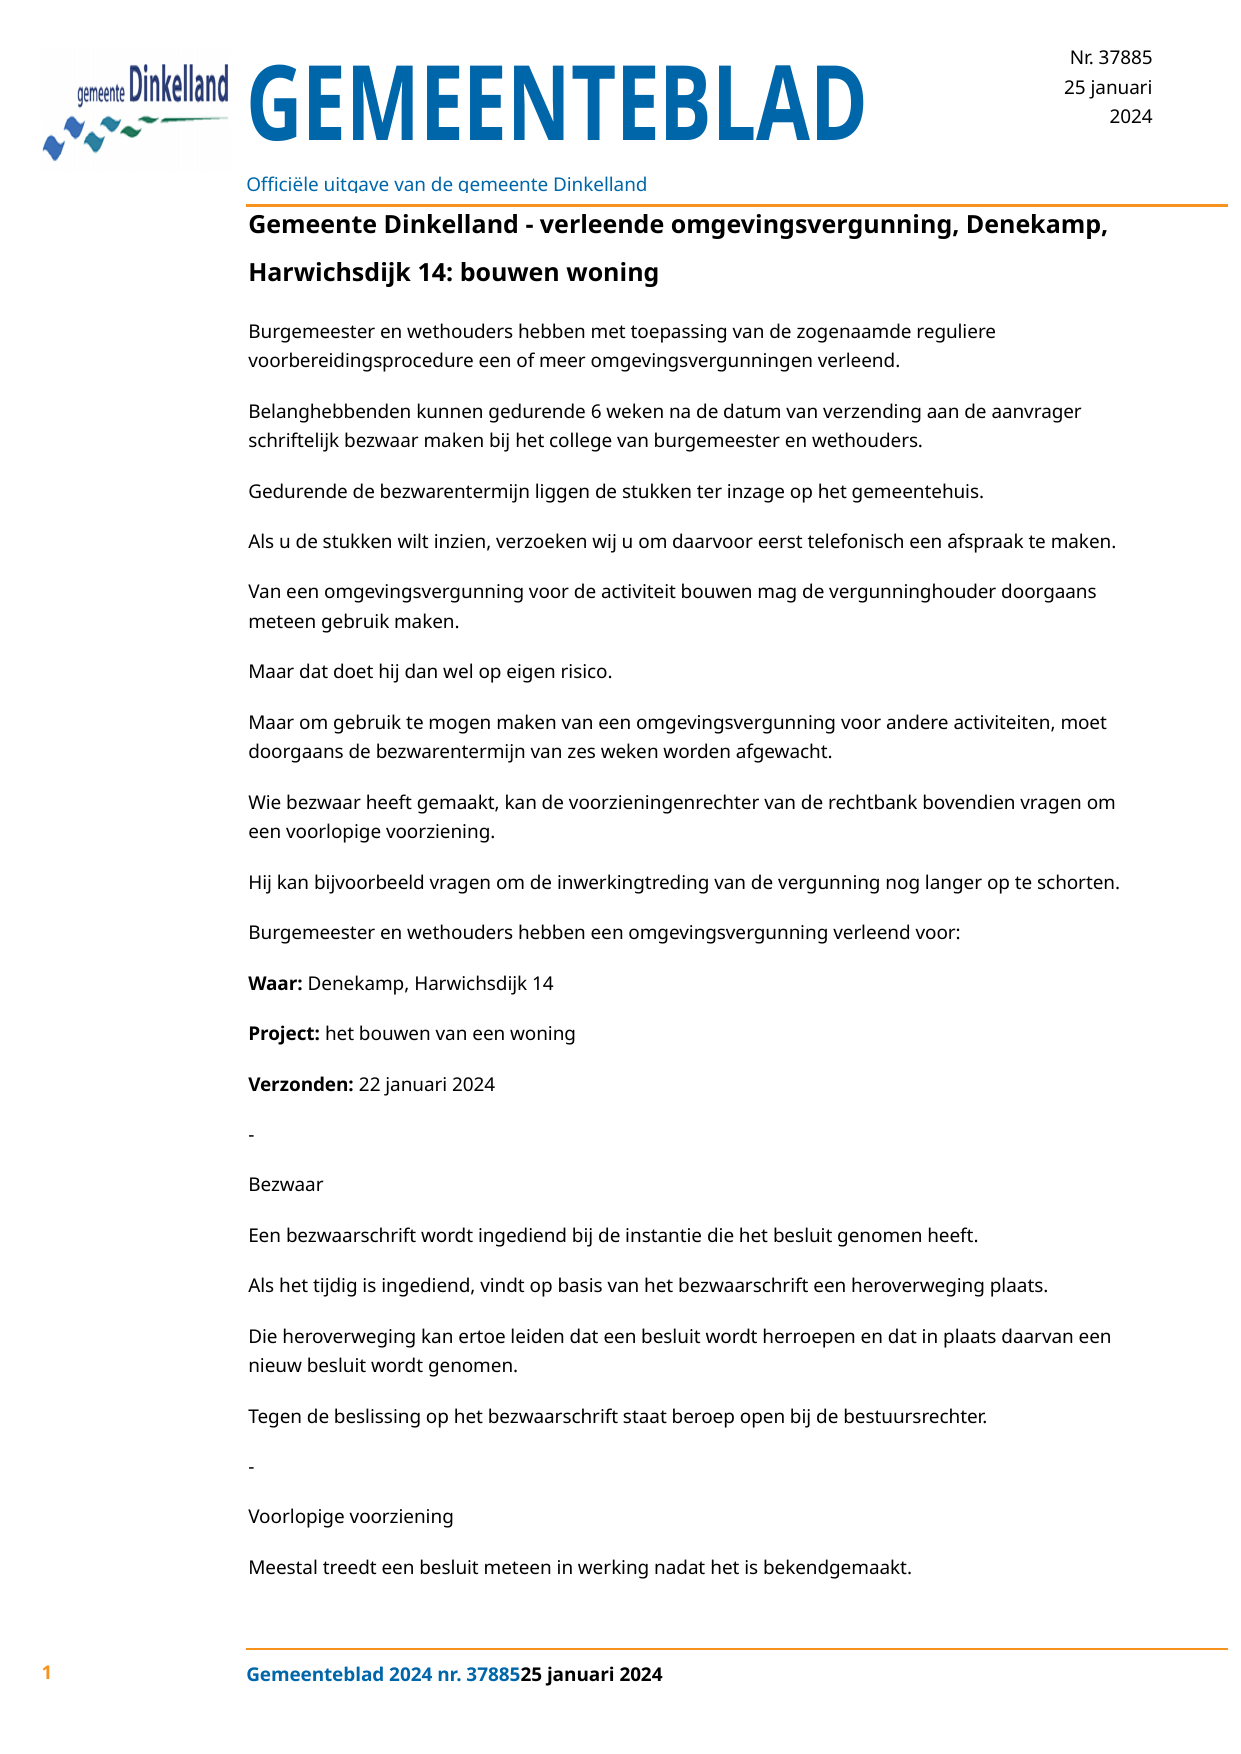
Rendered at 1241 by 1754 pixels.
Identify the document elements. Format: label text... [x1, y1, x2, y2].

text Als u de stukken wilt inzien, verzoeken wij u om daarvoor eerst telefonisch een afspraak te maken. [248, 528, 1152, 554]
picture [41, 47, 231, 172]
text Belanghebbenden kunnen gedurende 6 weken na de datum van verzending aan de aanvrager schriftelijk bezwaar maken bij het college van burgemeester en wethouders. [248, 398, 1152, 453]
text Burgemeester en wethouders hebben een omgevingsvergunning verleend voor: [248, 919, 1152, 945]
text Gemeente Dinkelland - verleende omgevingsvergunning, Denekamp, Harwichsdijk 14: bouwen woning [248, 207, 1152, 288]
text Tegen de beslissing op het bezwaarschrift staat beroep open bij de bestuursrechter. [248, 1403, 1152, 1429]
text Meestal treedt een besluit meteen in werking nadat het is bekendgemaakt. [248, 1554, 1152, 1580]
text - [248, 1453, 1152, 1479]
text Van een omgevingsvergunning voor de activiteit bouwen mag de vergunninghouder doorgaans meteen gebruik maken. [248, 579, 1152, 634]
text Wie bezwaar heeft gemaakt, kan de voorzieningenrechter van de rechtbank bovendien vragen om een voorlopige voorziening. [248, 789, 1152, 844]
text Hij kan bijvoorbeeld vragen om de inwerkingtreding van de vergunning nog langer op te schorten. [248, 869, 1152, 895]
text Verzonden: 22 januari 2024 [248, 1071, 1152, 1097]
text Maar dat doet hij dan wel op eigen risico. [248, 659, 1152, 684]
text Als het tijdig is ingediend, vindt op basis van het bezwaarschrift een heroverweging plaats. [248, 1272, 1152, 1298]
text Burgemeester en wethouders hebben met toepassing van de zogenaamde reguliere voorbereidingsprocedure een of meer omgevingsvergunningen verleend. [248, 318, 1152, 373]
text Gedurende de bezwarentermijn liggen de stukken ter inzage op het gemeentehuis. [248, 478, 1152, 504]
text Bezwaar [248, 1172, 1152, 1197]
text Voorlopige voorziening [248, 1504, 1152, 1529]
text Die heroverweging kan ertoe leiden dat een besluit wordt herroepen en dat in plaats daarvan een nieuw besluit wordt genomen. [248, 1323, 1152, 1378]
text - [248, 1121, 1152, 1147]
text Project: het bouwen van een woning [248, 1020, 1152, 1046]
text Waar: Denekamp, Harwichsdijk 14 [248, 970, 1152, 996]
text Een bezwaarschrift wordt ingediend bij de instantie die het besluit genomen heeft. [248, 1222, 1152, 1248]
text Maar om gebruik te mogen maken van een omgevingsvergunning voor andere activiteiten, moet doorgaans de bezwarentermijn van zes weken worden afgewacht. [248, 709, 1152, 764]
